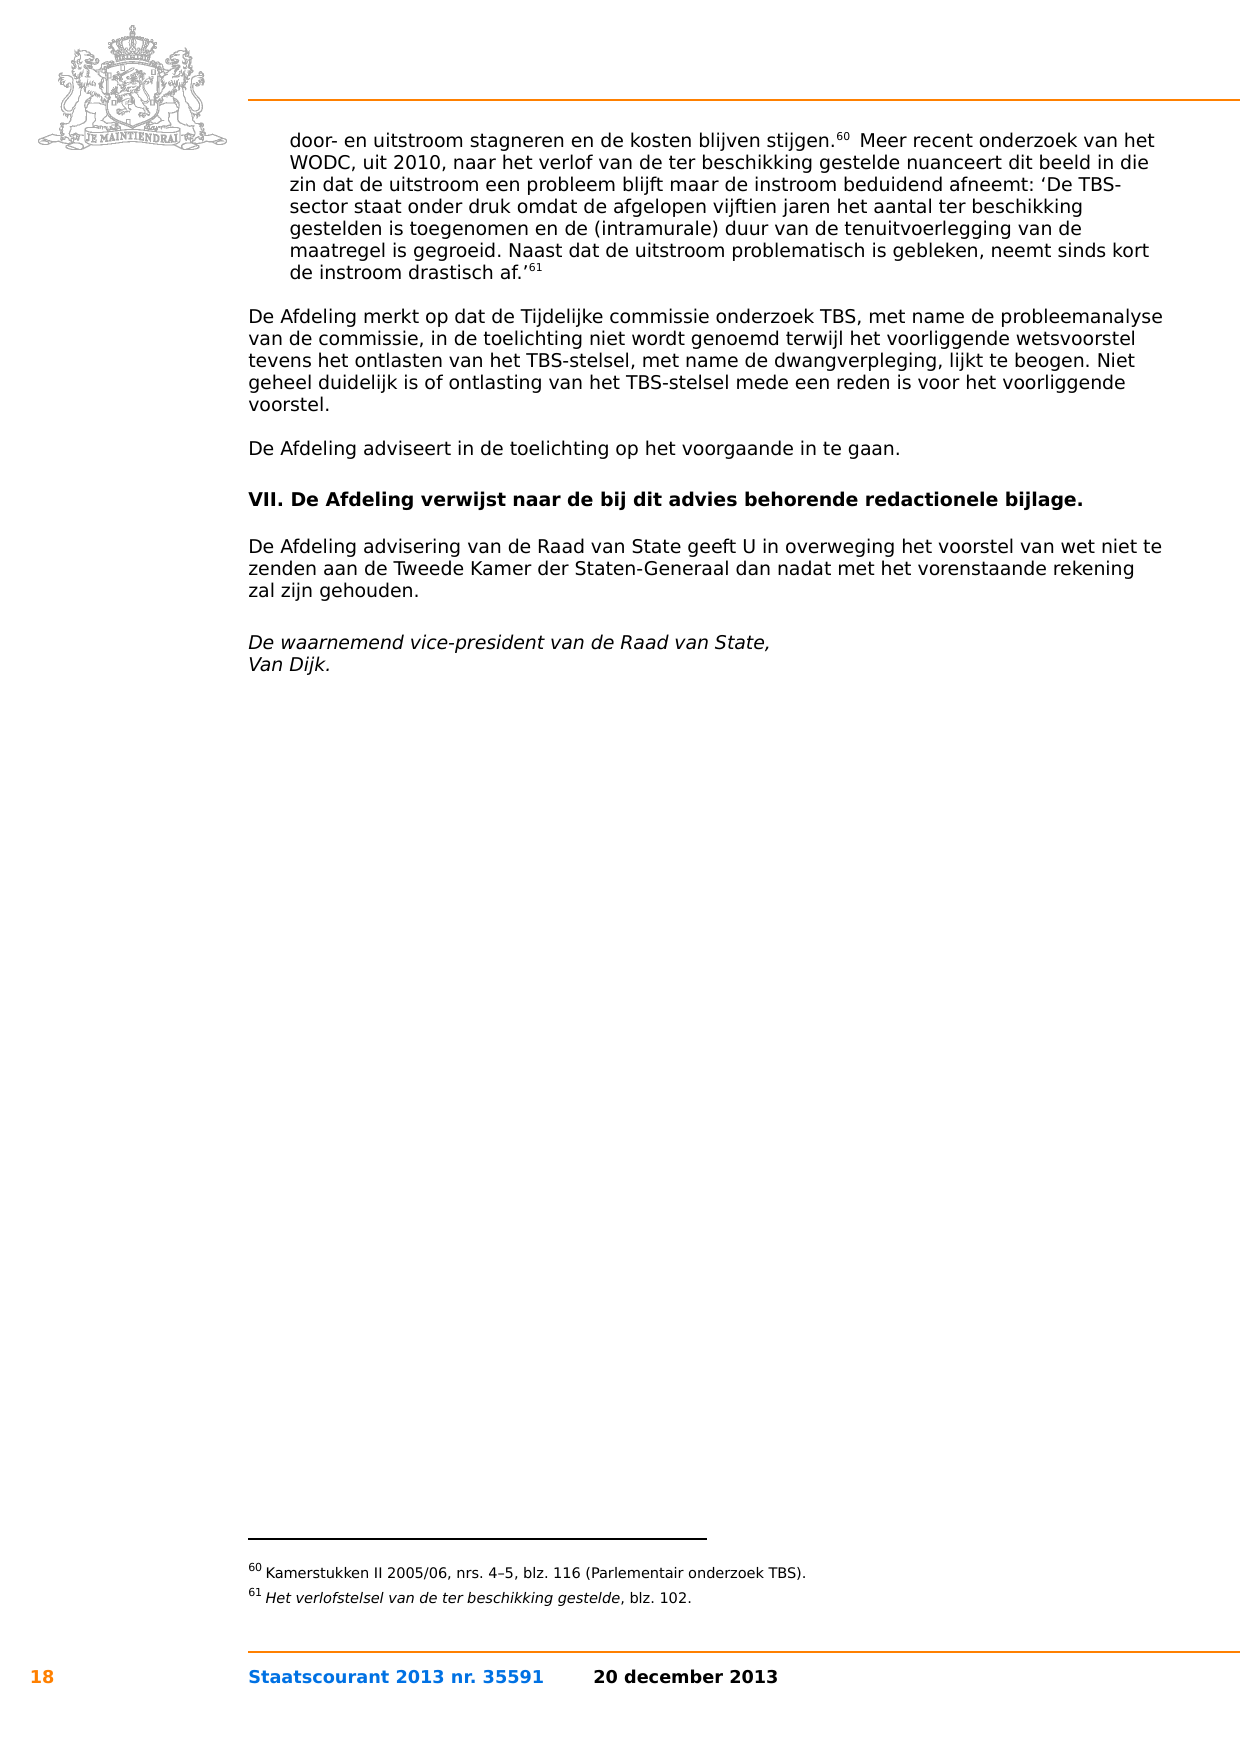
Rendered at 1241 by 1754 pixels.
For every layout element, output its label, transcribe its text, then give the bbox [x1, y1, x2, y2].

text door- en uitstroom stagneren en de kosten blijven stijgen. Meer recent onderzoek van het WODC, uit 2010, naar het verlof van de ter beschikking gestelde nuanceert dit beeld in die zin dat de uitstroom een probleem blijft maar de instroom beduidend afneemt: ‘De TBS-sector staat onder druk omdat de afgelopen vijftien jaren het aantal ter beschikking gestelden is toegenomen en de (intramurale) duur van de tenuitvoerlegging van de maatregel is gegroeid. Naast dat de uitstroom problematisch is gebleken, neemt sinds kort de instroom drastisch af.’ [248, 130, 1163, 284]
text De Afdeling advisering van de Raad van State geeft U in overweging het voorstel van wet niet te zenden aan de Tweede Kamer der Staten-Generaal dan nadat met het vorenstaande rekening zal zijn gehouden. [248, 536, 1163, 602]
text Het verlofstelsel van de ter beschikking gestelde, blz. 102. [248, 1586, 1163, 1608]
subtitle VII. De Afdeling verwijst naar de bij dit advies behorende redactionele bijlage. [248, 489, 1163, 511]
text Kamerstukken II 2005/06, nrs. 4–5, blz. 116 (Parlementair onderzoek TBS). [248, 1561, 1163, 1583]
text De Afdeling merkt op dat de Tijdelijke commissie onderzoek TBS, met name de probleemanalyse van de commissie, in de toelichting niet wordt genoemd terwijl het voorliggende wetsvoorstel tevens het ontlasten van het TBS-stelsel, met name de dwangverpleging, lijkt te beogen. Niet geheel duidelijk is of ontlasting van het TBS-stelsel mede een reden is voor het voorliggende voorstel. [248, 306, 1163, 416]
text De Afdeling adviseert in de toelichting op het voorgaande in te gaan. [248, 437, 1163, 459]
picture [38, 25, 227, 150]
text De waarnemend vice-president van de Raad van State, Van Dijk. [248, 632, 1163, 676]
